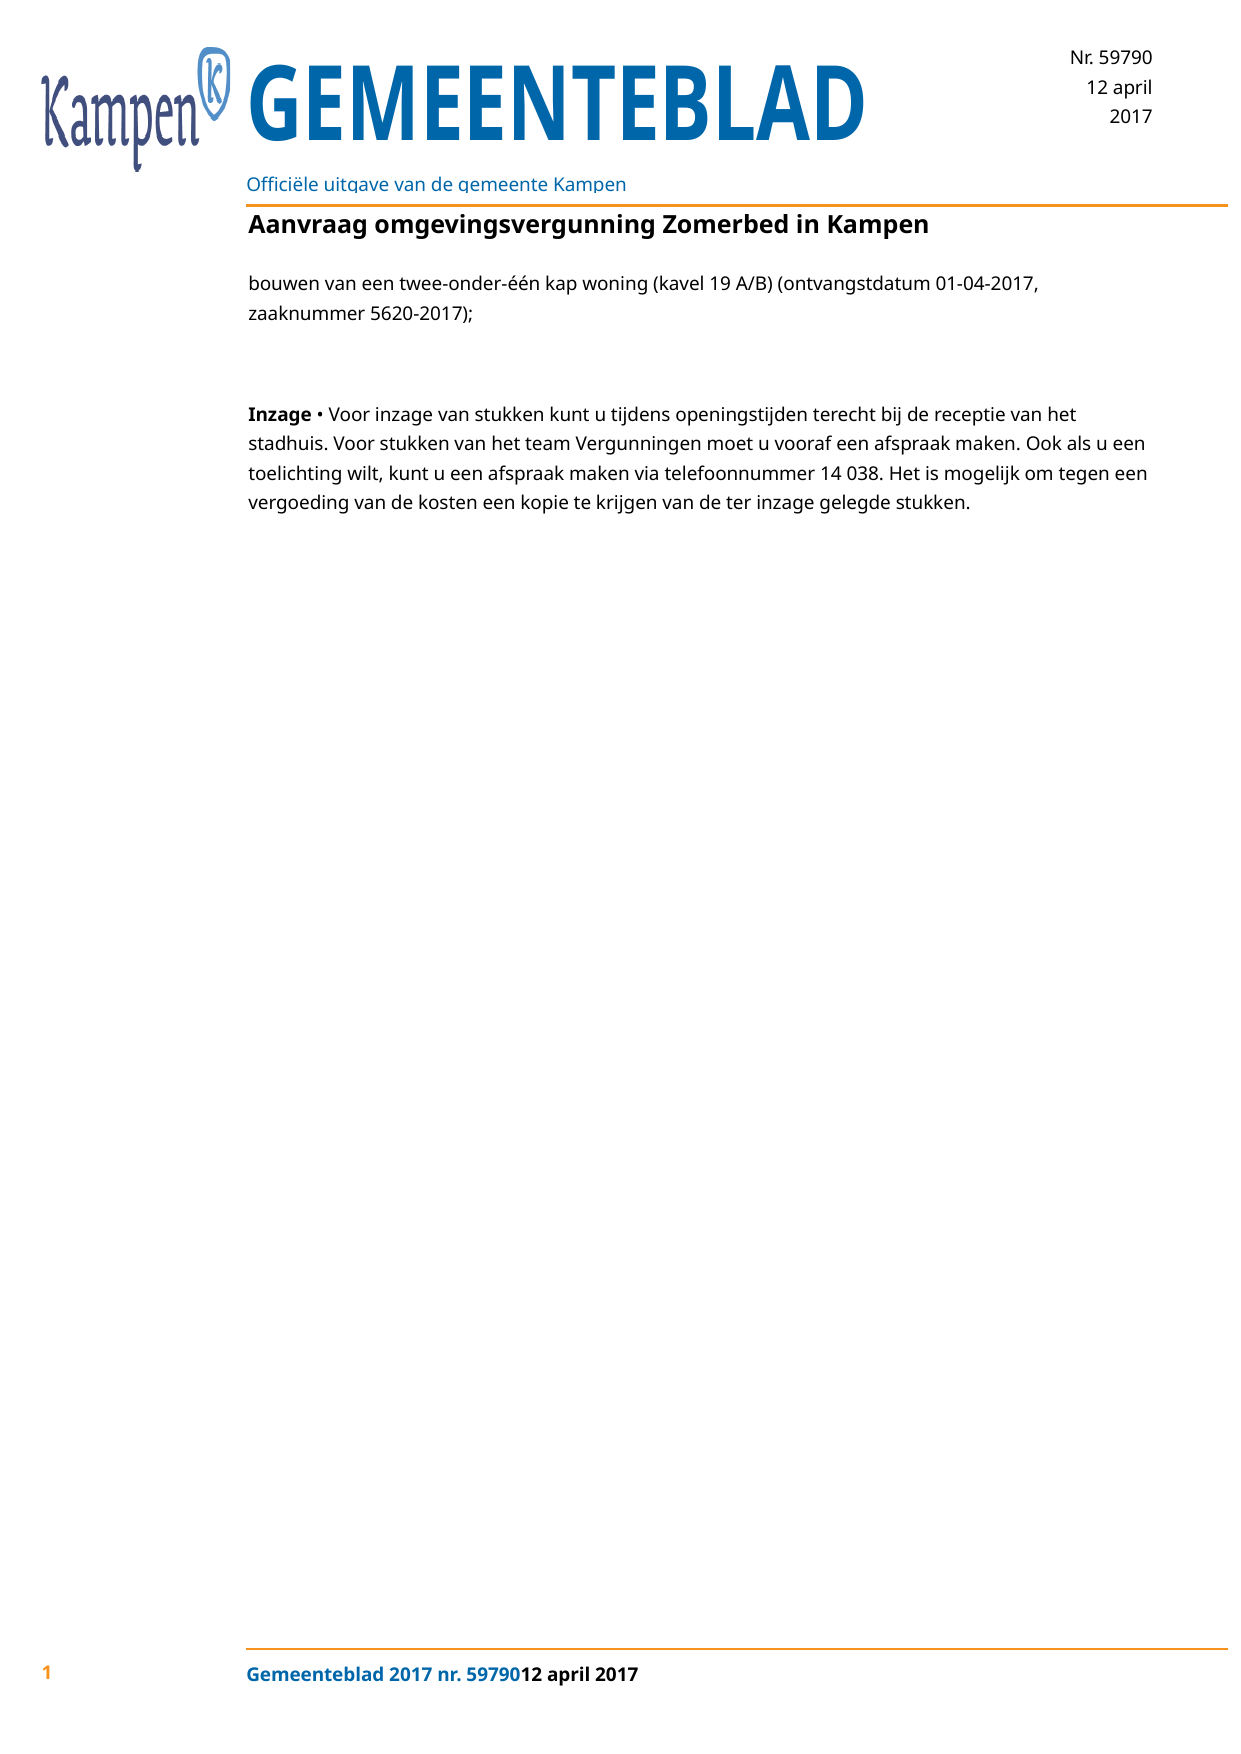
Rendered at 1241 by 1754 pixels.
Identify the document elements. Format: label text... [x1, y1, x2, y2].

picture [41, 47, 231, 172]
text Aanvraag omgevingsvergunning Zomerbed in Kampen [248, 207, 1152, 241]
text Inzage • Voor inzage van stukken kunt u tijdens openingstijden terecht bij de receptie van het stadhuis. Voor stukken van het team Vergunningen moet u vooraf een afspraak maken. Ook als u een toelichting wilt, kunt u een afspraak maken via telefoonnummer 14 038. Het is mogelijk om tegen een vergoeding van de kosten een kopie te krijgen van de ter inzage gelegde stukken. [248, 401, 1152, 515]
text bouwen van een twee-onder-één kap woning (kavel 19 A/B) (ontvangstdatum 01-04-2017, zaaknummer 5620-2017); [248, 270, 1152, 326]
